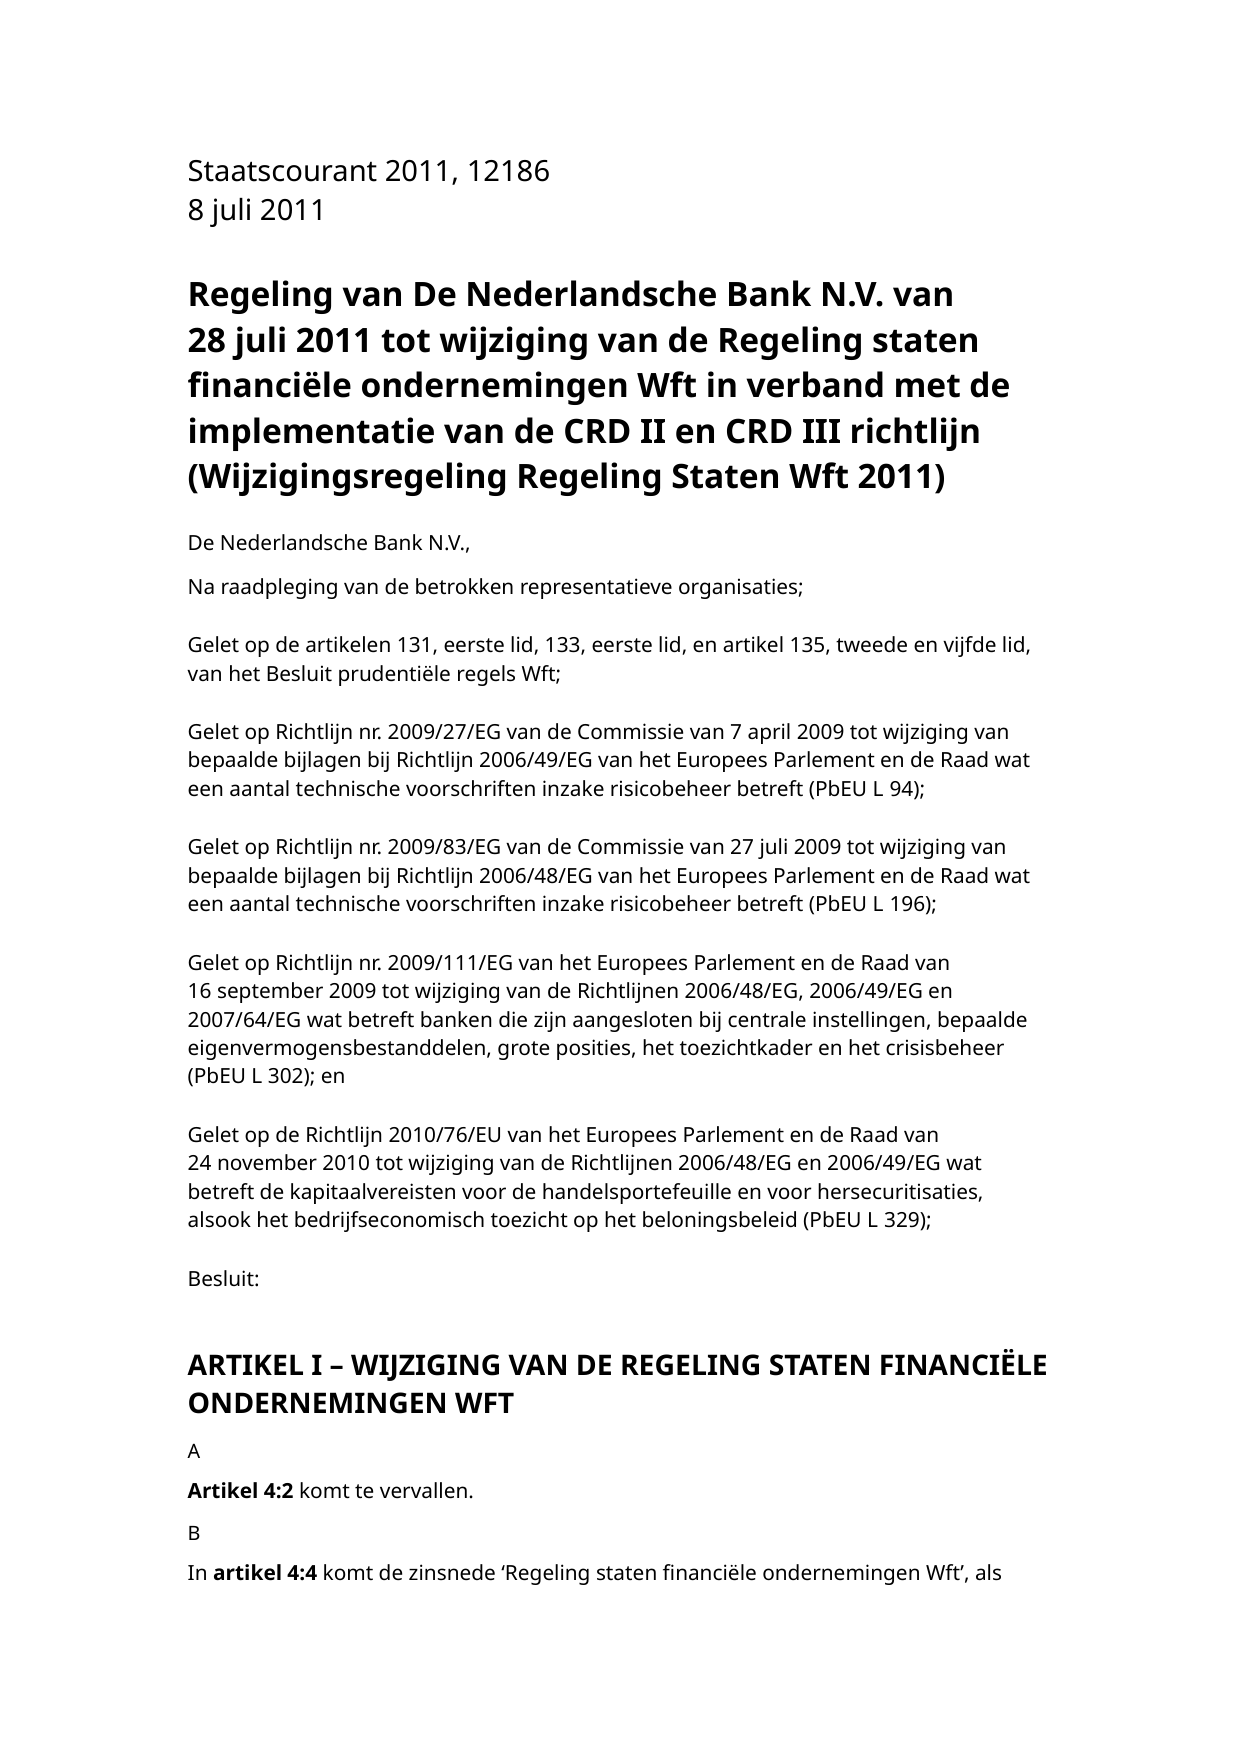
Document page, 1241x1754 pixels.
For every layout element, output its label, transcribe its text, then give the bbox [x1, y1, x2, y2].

subtitle ARTIKEL I – WIJZIGING VAN DE REGELING STATEN FINANCIËLE ONDERNEMINGEN WFT [187, 1345, 1053, 1422]
text Artikel 4:2 komt te vervallen. [187, 1476, 1053, 1504]
text Gelet op Richtlijn nr. 2009/27/EG van de Commissie van 7 april 2009 tot wijziging van bepaalde bijlagen bij Richtlijn 2006/49/EG van het Europees Parlement en de Raad wat een aantal technische voorschriften inzake risicobeheer betreft (PbEU L 94); [187, 717, 1053, 802]
text Gelet op de Richtlijn 2010/76/EU van het Europees Parlement en de Raad van 24 november 2010 tot wijziging van de Richtlijnen 2006/48/EG en 2006/49/EG wat betreft de kapitaalvereisten voor de handelsportefeuille en voor hersecuritisaties, alsook het bedrijfseconomisch toezicht op het beloningsbeleid (PbEU L 329); [187, 1120, 1053, 1234]
subtitle Regeling van De Nederlandsche Bank N.V. van 28 juli 2011 tot wijziging van de Regeling staten financiële ondernemingen Wft in verband met de implementatie van de CRD II en CRD III richtlijn (Wijzigingsregeling Regeling Staten Wft 2011) [187, 271, 1053, 498]
text In artikel 4:4 komt de zinsnede ‘Regeling staten financiële ondernemingen Wft’, als [187, 1558, 1053, 1586]
text Gelet op de artikelen 131, eerste lid, 133, eerste lid, en artikel 135, tweede en vijfde lid, van het Besluit prudentiële regels Wft; [187, 630, 1053, 687]
text Gelet op Richtlijn nr. 2009/83/EG van de Commissie van 27 juli 2009 tot wijziging van bepaalde bijlagen bij Richtlijn 2006/48/EG van het Europees Parlement en de Raad wat een aantal technische voorschriften inzake risicobeheer betreft (PbEU L 196); [187, 832, 1053, 918]
text Staatscourant 2011, 12186 [187, 150, 1053, 190]
text Gelet op Richtlijn nr. 2009/111/EG van het Europees Parlement en de Raad van 16 september 2009 tot wijziging van de Richtlijnen 2006/48/EG, 2006/49/EG en 2007/64/EG wat betreft banken die zijn aangesloten bij centrale instellingen, bepaalde eigenvermogensbestanddelen, grote posities, het toezichtkader en het crisisbeheer (PbEU L 302); en [187, 948, 1053, 1090]
text Na raadpleging van de betrokken representatieve organisaties; [187, 572, 1053, 600]
text B [187, 1519, 1053, 1546]
text De Nederlandsche Bank N.V., [187, 528, 1053, 557]
text Besluit: [187, 1264, 1053, 1292]
text 8 juli 2011 [187, 190, 1053, 229]
text A [187, 1437, 1053, 1464]
